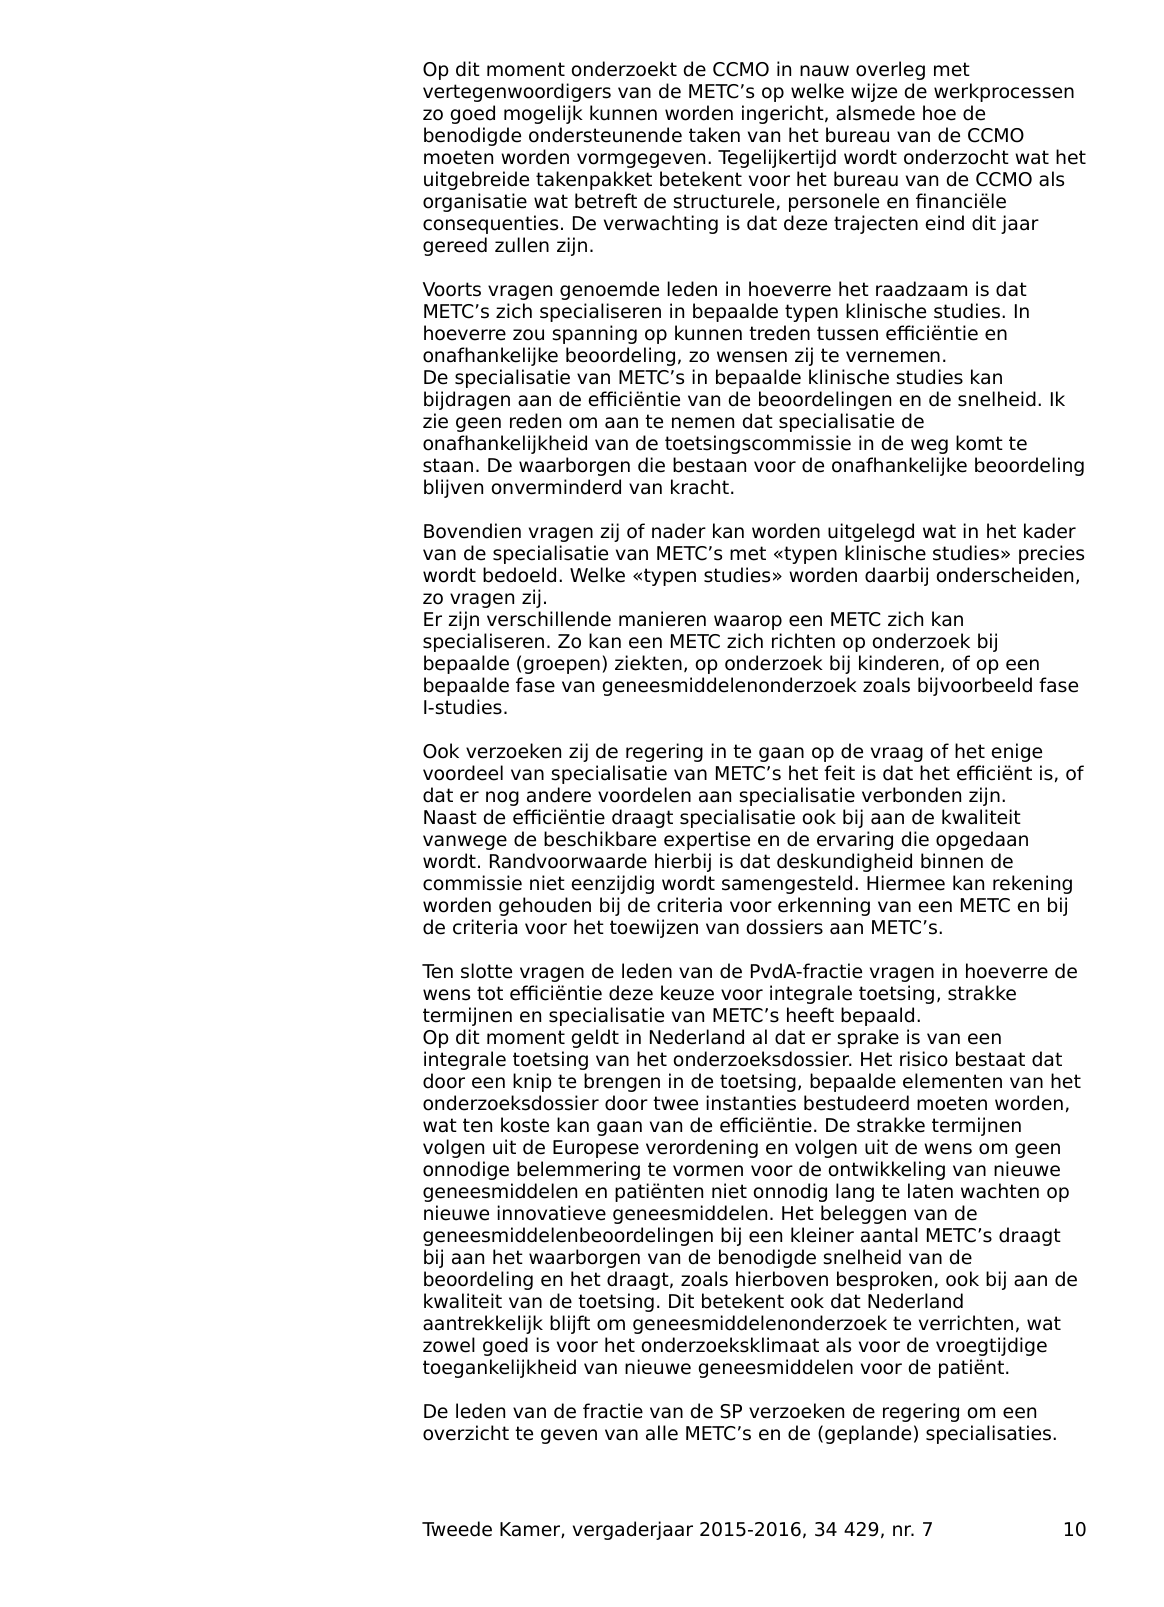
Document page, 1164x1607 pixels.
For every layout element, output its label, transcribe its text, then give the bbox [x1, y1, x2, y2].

text Er zijn verschillende manieren waarop een METC zich kan specialiseren. Zo kan een METC zich richten op onderzoek bij bepaalde (groepen) ziekten, op onderzoek bij kinderen, of op een bepaalde fase van geneesmiddelenonderzoek zoals bijvoorbeeld fase I-studies. [422, 609, 1087, 719]
text De specialisatie van METC’s in bepaalde klinische studies kan bijdragen aan de efficiëntie van de beoordelingen en de snelheid. Ik zie geen reden om aan te nemen dat specialisatie de onafhankelijkheid van de toetsingscommissie in de weg komt te staan. De waarborgen die bestaan voor de onafhankelijke beoordeling blijven onverminderd van kracht. [422, 367, 1087, 499]
text Bovendien vragen zij of nader kan worden uitgelegd wat in het kader van de specialisatie van METC’s met «typen klinische studies» precies wordt bedoeld. Welke «typen studies» worden daarbij onderscheiden, zo vragen zij. [422, 521, 1087, 609]
text Op dit moment geldt in Nederland al dat er sprake is van een integrale toetsing van het onderzoeksdossier. Het risico bestaat dat door een knip te brengen in de toetsing, bepaalde elementen van het onderzoeksdossier door twee instanties bestudeerd moeten worden, wat ten koste kan gaan van de efficiëntie. De strakke termijnen volgen uit de Europese verordening en volgen uit de wens om geen onnodige belemmering te vormen voor de ontwikkeling van nieuwe geneesmiddelen en patiënten niet onnodig lang te laten wachten op nieuwe innovatieve geneesmiddelen. Het beleggen van de geneesmiddelenbeoordelingen bij een kleiner aantal METC’s draagt bij aan het waarborgen van de benodigde snelheid van de beoordeling en het draagt, zoals hierboven besproken, ook bij aan de kwaliteit van de toetsing. Dit betekent ook dat Nederland aantrekkelijk blijft om geneesmiddelenonderzoek te verrichten, wat zowel goed is voor het onderzoeksklimaat als voor de vroegtijdige toegankelijkheid van nieuwe geneesmiddelen voor de patiënt. [422, 1027, 1087, 1379]
text Voorts vragen genoemde leden in hoeverre het raadzaam is dat METC’s zich specialiseren in bepaalde typen klinische studies. In hoeverre zou spanning op kunnen treden tussen efficiëntie en onafhankelijke beoordeling, zo wensen zij te vernemen. [422, 279, 1087, 367]
text Op dit moment onderzoekt de CCMO in nauw overleg met vertegenwoordigers van de METC’s op welke wijze de werkprocessen zo goed mogelijk kunnen worden ingericht, alsmede hoe de benodigde ondersteunende taken van het bureau van de CCMO moeten worden vormgegeven. Tegelijkertijd wordt onderzocht wat het uitgebreide takenpakket betekent voor het bureau van de CCMO als organisatie wat betreft de structurele, personele en financiële consequenties. De verwachting is dat deze trajecten eind dit jaar gereed zullen zijn. [422, 59, 1087, 257]
text Ook verzoeken zij de regering in te gaan op de vraag of het enige voordeel van specialisatie van METC’s het feit is dat het efficiënt is, of dat er nog andere voordelen aan specialisatie verbonden zijn. [422, 741, 1087, 807]
text Ten slotte vragen de leden van de PvdA-fractie vragen in hoeverre de wens tot efficiëntie deze keuze voor integrale toetsing, strakke termijnen en specialisatie van METC’s heeft bepaald. [422, 961, 1087, 1027]
text Naast de efficiëntie draagt specialisatie ook bij aan de kwaliteit vanwege de beschikbare expertise en de ervaring die opgedaan wordt. Randvoorwaarde hierbij is dat deskundigheid binnen de commissie niet eenzijdig wordt samengesteld. Hiermee kan rekening worden gehouden bij de criteria voor erkenning van een METC en bij de criteria voor het toewijzen van dossiers aan METC’s. [422, 807, 1087, 939]
text De leden van de fractie van de SP verzoeken de regering om een overzicht te geven van alle METC’s en de (geplande) specialisaties. [422, 1401, 1087, 1445]
